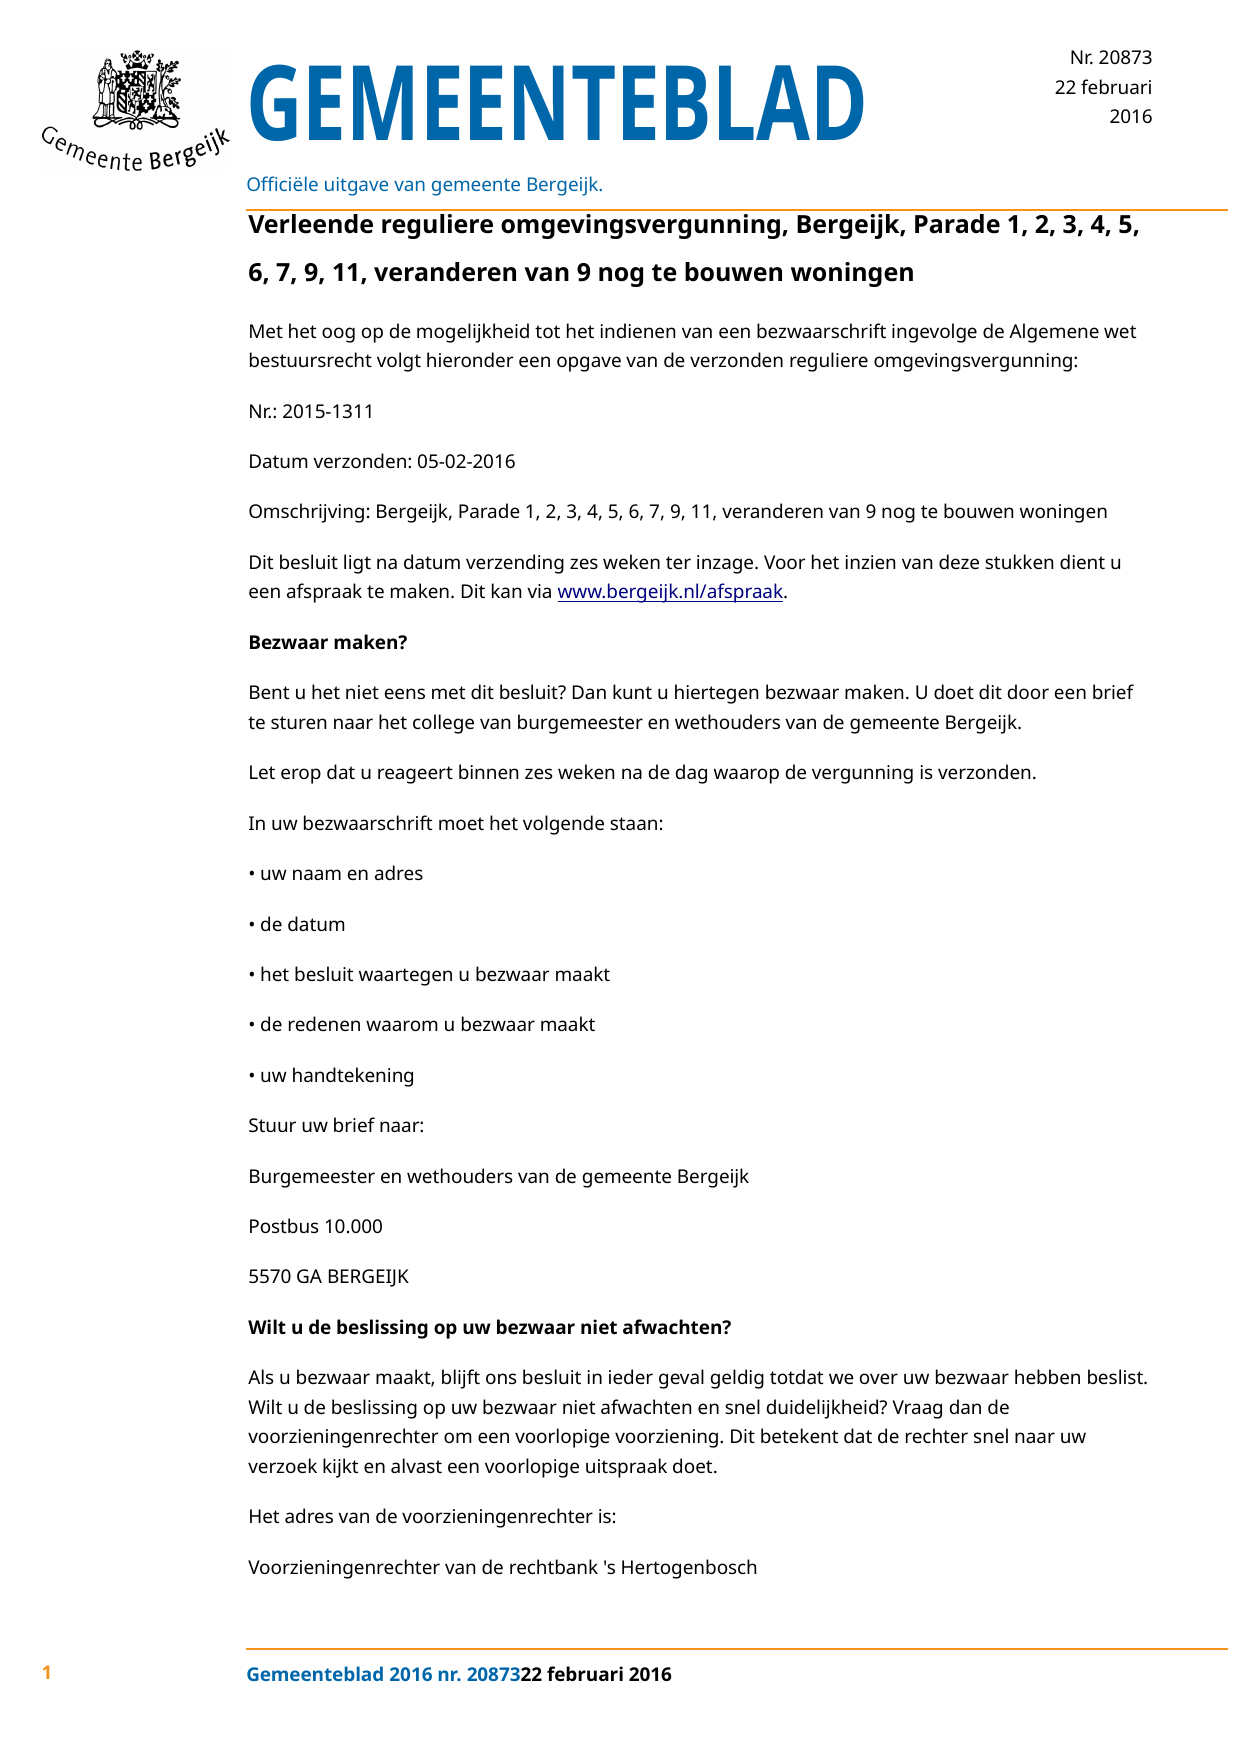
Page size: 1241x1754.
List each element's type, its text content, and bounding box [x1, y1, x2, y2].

text Met het oog op de mogelijkheid tot het indienen van een bezwaarschrift ingevolge de Algemene wet bestuursrecht volgt hieronder een opgave van de verzonden reguliere omgevingsvergunning: [248, 318, 1152, 373]
text In uw bezwaarschrift moet het volgende staan: [248, 810, 1152, 836]
text Bent u het niet eens met dit besluit? Dan kunt u hiertegen bezwaar maken. U doet dit door een brief te sturen naar het college van burgemeester en wethouders van de gemeente Bergeijk. [248, 679, 1152, 735]
picture [41, 47, 231, 172]
text Bezwaar maken? [248, 629, 1152, 655]
text • de datum [248, 911, 1152, 937]
text Postbus 10.000 [248, 1213, 1152, 1239]
text Wilt u de beslissing op uw bezwaar niet afwachten? [248, 1314, 1152, 1340]
text Dit besluit ligt na datum verzending zes weken ter inzage. Voor het inzien van deze stukken dient u een afspraak te maken. Dit kan via www.bergeijk.nl/afspraak. [248, 549, 1152, 604]
text • uw naam en adres [248, 860, 1152, 886]
text Stuur uw brief naar: [248, 1112, 1152, 1138]
text • de redenen waarom u bezwaar maakt [248, 1012, 1152, 1037]
text 5570 GA BERGEIJK [248, 1264, 1152, 1289]
text Het adres van de voorzieningenrechter is: [248, 1504, 1152, 1529]
text Burgemeester en wethouders van de gemeente Bergeijk [248, 1163, 1152, 1189]
text Let erop dat u reageert binnen zes weken na de dag waarop de vergunning is verzonden. [248, 759, 1152, 785]
text Datum verzonden: 05-02-2016 [248, 448, 1152, 474]
text • uw handtekening [248, 1062, 1152, 1088]
text Omschrijving: Bergeijk, Parade 1, 2, 3, 4, 5, 6, 7, 9, 11, veranderen van 9 nog te bouwen woningen [248, 499, 1152, 524]
text Verleende reguliere omgevingsvergunning, Bergeijk, Parade 1, 2, 3, 4, 5, 6, 7, 9, 11, veranderen van 9 nog te bouwen woningen [248, 211, 1152, 288]
text Voorzieningenrechter van de rechtbank 's Hertogenbosch [248, 1554, 1152, 1580]
text • het besluit waartegen u bezwaar maakt [248, 961, 1152, 987]
text Nr.: 2015-1311 [248, 398, 1152, 424]
text Als u bezwaar maakt, blijft ons besluit in ieder geval geldig totdat we over uw bezwaar hebben beslist. Wilt u de beslissing op uw bezwaar niet afwachten en snel duidelijkheid? Vraag dan de voorzieningenrechter om een voorlopige voorziening. Dit betekent dat de rechter snel naar uw verzoek kijkt en alvast een voorlopige uitspraak doet. [248, 1364, 1152, 1479]
